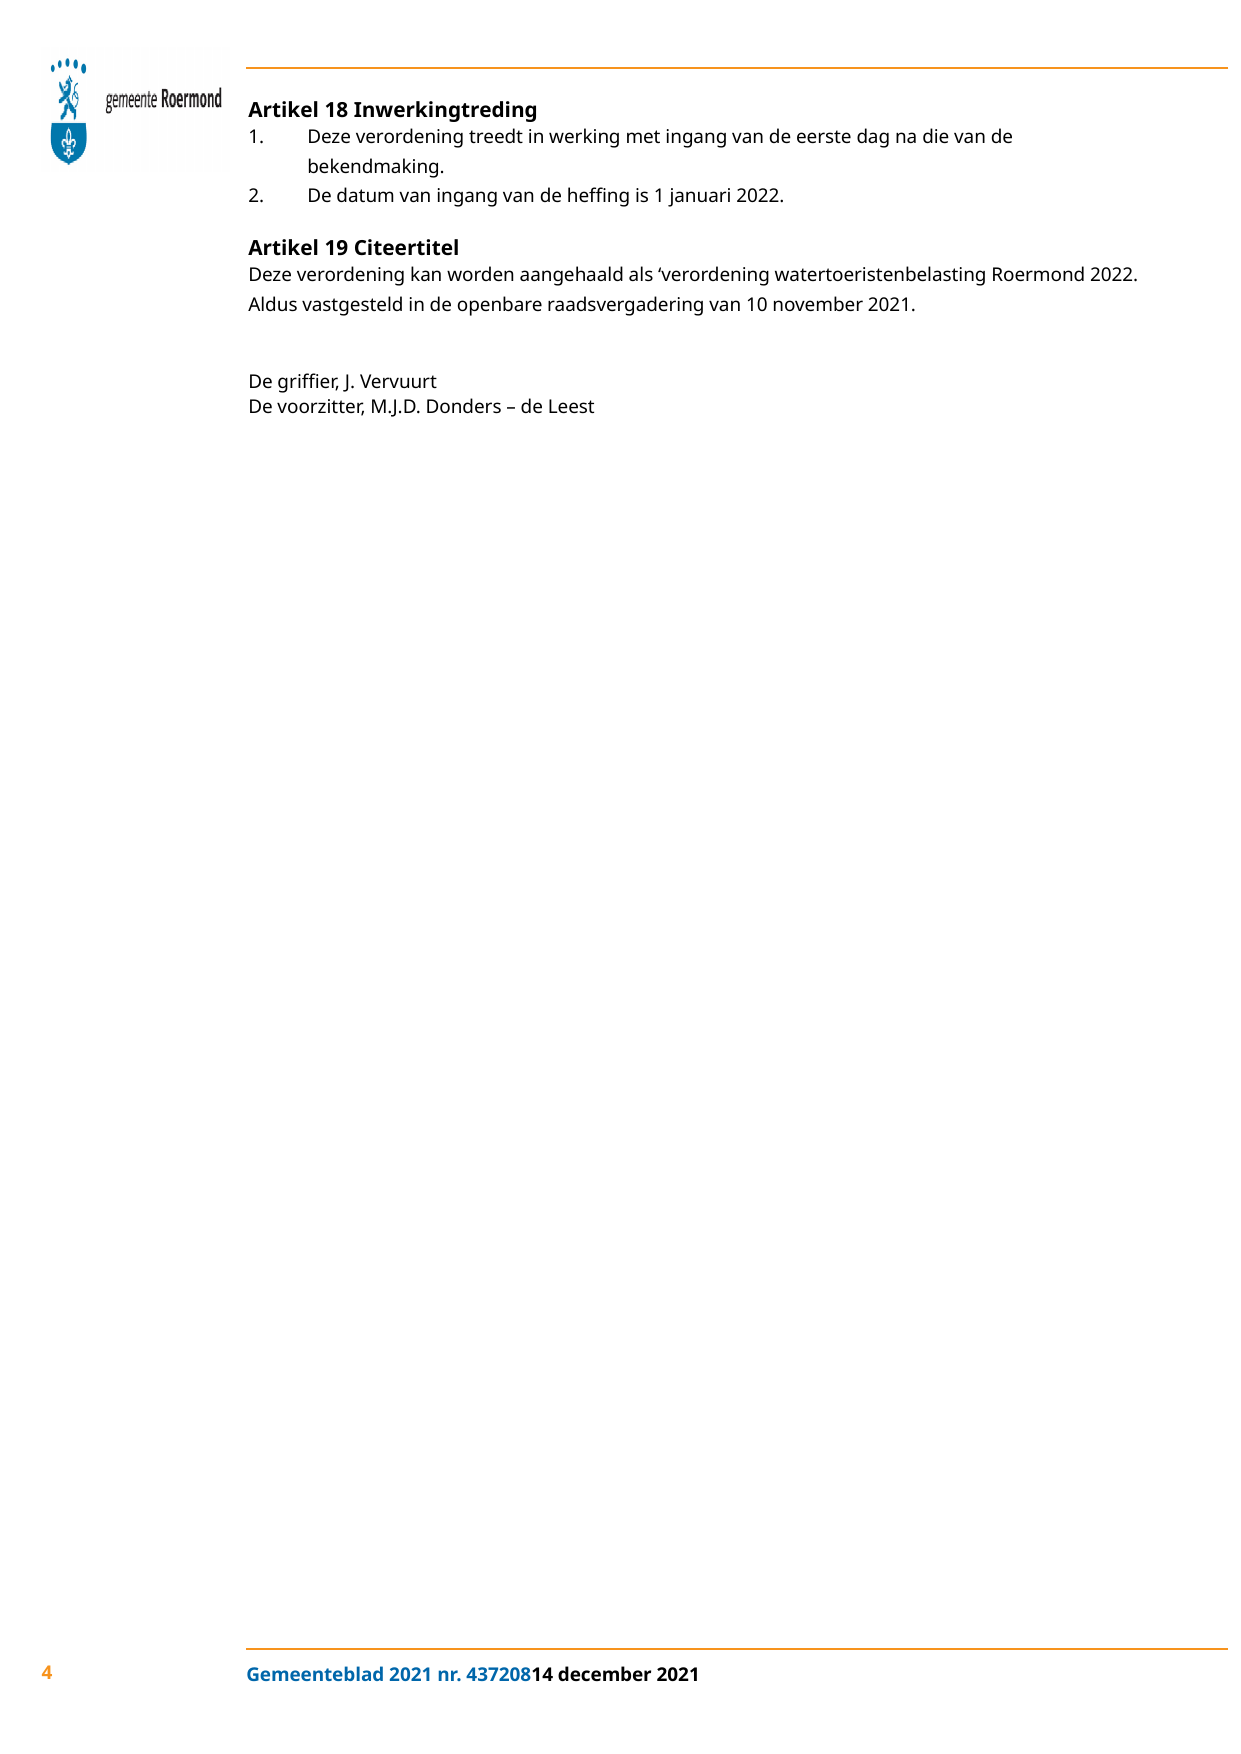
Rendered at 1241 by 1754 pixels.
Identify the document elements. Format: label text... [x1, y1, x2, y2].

text Deze verordening kan worden aangehaald als ‘verordening watertoeristenbelasting Roermond 2022. [248, 261, 1152, 287]
text Artikel 19 Citeertitel [248, 233, 1152, 261]
text De voorzitter, M.J.D. Donders – de Leest [248, 394, 1152, 419]
list Deze verordening treedt in werking met ingang van de eerste dag na die van de bekendmaking. [248, 123, 1152, 178]
text Artikel 18 Inwerkingtreding [248, 95, 1152, 123]
list De datum van ingang van de heffing is 1 januari 2022. [248, 182, 1152, 208]
text De griffier, J. Vervuurt [248, 368, 1152, 394]
text Aldus vastgesteld in de openbare raadsvergadering van 10 november 2021. [248, 291, 1152, 317]
picture [41, 47, 231, 172]
